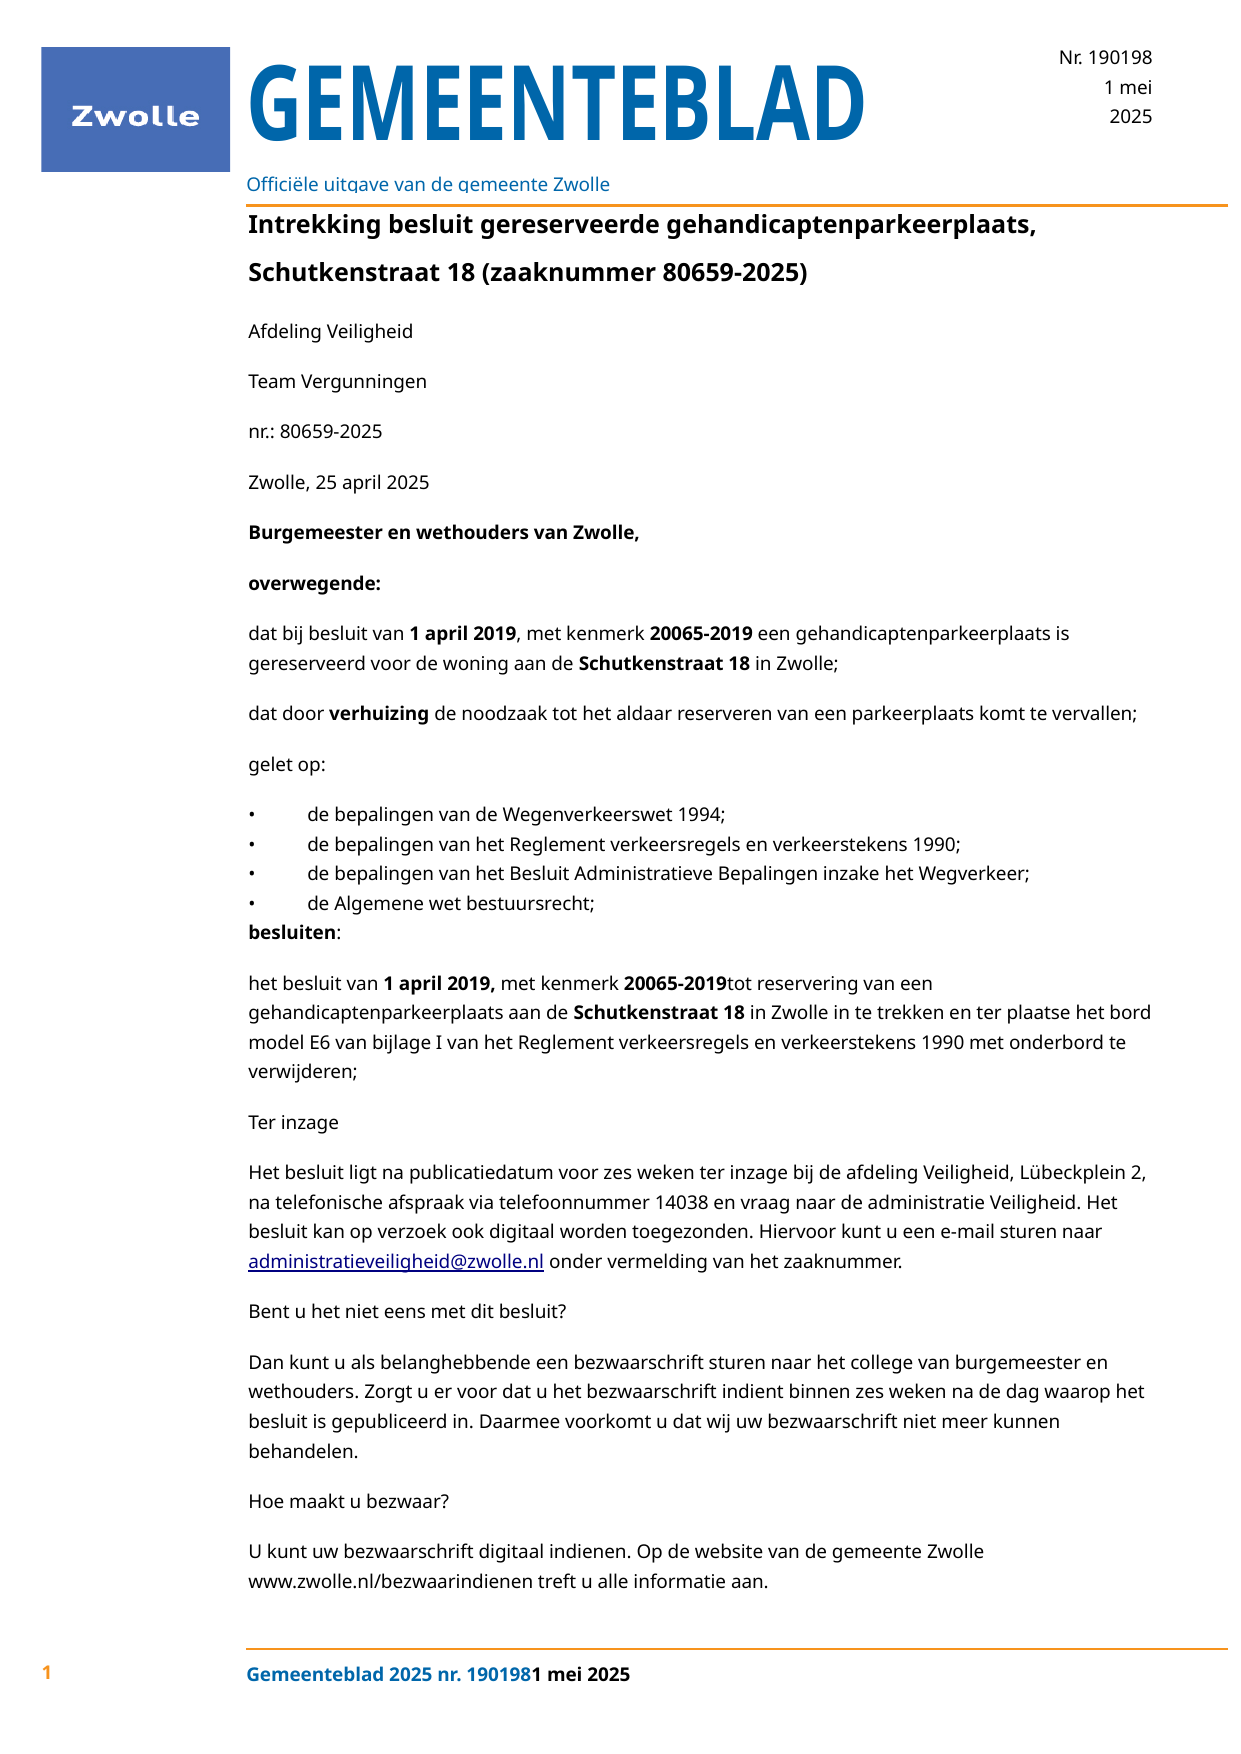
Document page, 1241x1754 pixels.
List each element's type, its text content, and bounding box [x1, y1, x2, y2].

text overwegende: [248, 570, 1152, 596]
text besluiten: [248, 919, 1152, 945]
picture [41, 47, 231, 172]
text Hoe maakt u bezwaar? [248, 1488, 1152, 1514]
text Bent u het niet eens met dit besluit? [248, 1299, 1152, 1324]
text Dan kunt u als belanghebbende een bezwaarschrift sturen naar het college van burgemeester en wethouders. Zorgt u er voor dat u het bezwaarschrift indient binnen zes weken na de dag waarop het besluit is gepubliceerd in. Daarmee voorkomt u dat wij uw bezwaarschrift niet meer kunnen behandelen. [248, 1349, 1152, 1464]
text nr.: 80659-2025 [248, 419, 1152, 444]
text Ter inzage [248, 1109, 1152, 1135]
list de bepalingen van het Besluit Administratieve Bepalingen inzake het Wegverkeer; [248, 860, 1152, 886]
list de bepalingen van de Wegenverkeerswet 1994; [248, 801, 1152, 827]
list de Algemene wet bestuursrecht; [248, 890, 1152, 916]
text Afdeling Veiligheid [248, 318, 1152, 344]
text Zwolle, 25 april 2025 [248, 469, 1152, 495]
text U kunt uw bezwaarschrift digitaal indienen. Op de website van de gemeente Zwolle www.zwolle.nl/bezwaarindienen treft u alle informatie aan. [248, 1539, 1152, 1594]
text dat door verhuizing de noodzaak tot het aldaar reserveren van een parkeerplaats komt te vervallen; [248, 700, 1152, 726]
text Team Vergunningen [248, 368, 1152, 394]
list de bepalingen van het Reglement verkeersregels en verkeerstekens 1990; [248, 831, 1152, 857]
text Intrekking besluit gereserveerde gehandicaptenparkeerplaats, Schutkenstraat 18 (zaaknummer 80659-2025) [248, 207, 1152, 288]
text Het besluit ligt na publicatiedatum voor zes weken ter inzage bij de afdeling Veiligheid, Lübeckplein 2, na telefonische afspraak via telefoonnummer 14038 en vraag naar de administratie Veiligheid. Het besluit kan op verzoek ook digitaal worden toegezonden. Hiervoor kunt u een e-mail sturen naar administratieveiligheid@zwolle.nl onder vermelding van het zaaknummer. [248, 1159, 1152, 1274]
text het besluit van 1 april 2019, met kenmerk 20065-2019tot reservering van een gehandicaptenparkeerplaats aan de Schutkenstraat 18 in Zwolle in te trekken en ter plaatse het bord model E6 van bijlage I van het Reglement verkeersregels en verkeerstekens 1990 met onderbord te verwijderen; [248, 970, 1152, 1084]
text gelet op: [248, 751, 1152, 777]
text Burgemeester en wethouders van Zwolle, [248, 519, 1152, 545]
text dat bij besluit van 1 april 2019, met kenmerk 20065-2019 een gehandicaptenparkeerplaats is gereserveerd voor de woning aan de Schutkenstraat 18 in Zwolle; [248, 620, 1152, 676]
